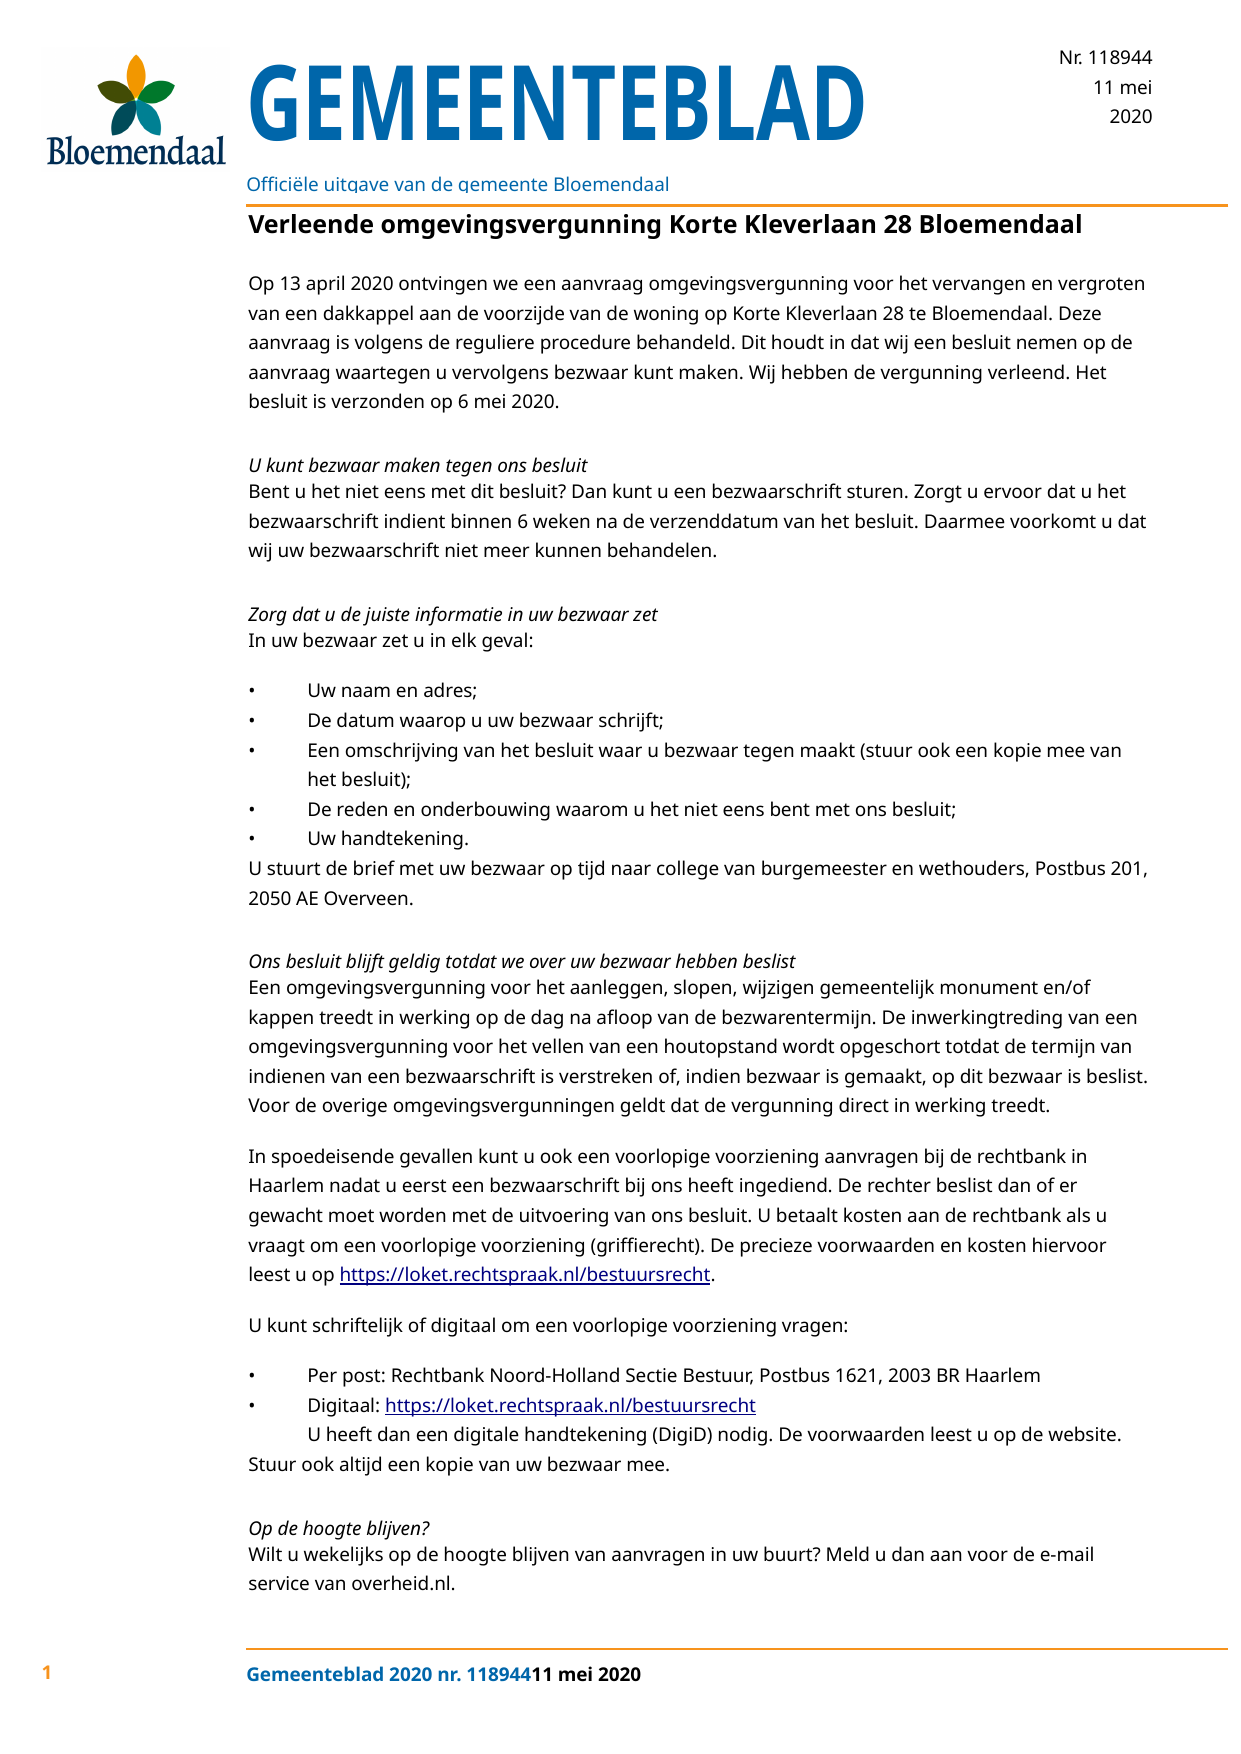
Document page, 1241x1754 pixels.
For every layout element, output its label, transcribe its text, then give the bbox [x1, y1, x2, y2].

picture [41, 47, 231, 172]
text In uw bezwaar zet u in elk geval: [248, 627, 1152, 653]
text Zorg dat u de juiste informatie in uw bezwaar zet [248, 601, 1152, 627]
text Verleende omgevingsvergunning Korte Kleverlaan 28 Bloemendaal [248, 207, 1152, 241]
text Een omgevingsvergunning voor het aanleggen, slopen, wijzigen gemeentelijk monument en/of kappen treedt in werking op de dag na afloop van de bezwarentermijn. De inwerkingtreding van een omgevingsvergunning voor het vellen van een houtopstand wordt opgeschort totdat de termijn van indienen van een bezwaarschrift is verstreken of, indien bezwaar is gemaakt, op dit bezwaar is beslist. Voor de overige omgevingsvergunningen geldt dat de vergunning direct in werking treedt. [248, 974, 1152, 1118]
list Een omschrijving van het besluit waar u bezwaar tegen maakt (stuur ook een kopie mee van het besluit); [248, 737, 1152, 792]
list Per post: Rechtbank Noord-Holland Sectie Bestuur, Postbus 1621, 2003 BR Haarlem [248, 1362, 1152, 1388]
text Wilt u wekelijks op de hoogte blijven van aanvragen in uw buurt? Meld u dan aan voor de e-mail service van overheid.nl. [248, 1541, 1152, 1596]
list Digitaal: https://loket.rechtspraak.nl/bestuursrecht [248, 1392, 1152, 1418]
text Op de hoogte blijven? [248, 1515, 1152, 1541]
list Uw handtekening. [248, 826, 1152, 851]
list De datum waarop u uw bezwaar schrijft; [248, 707, 1152, 733]
list Uw naam en adres; [248, 678, 1152, 703]
list U heeft dan een digitale handtekening (DigiD) nodig. De voorwaarden leest u op de website. [248, 1421, 1152, 1447]
text Ons besluit blijft geldig totdat we over uw bezwaar hebben beslist [248, 949, 1152, 974]
text In spoedeisende gevallen kunt u ook een voorlopige voorziening aanvragen bij de rechtbank in Haarlem nadat u eerst een bezwaarschrift bij ons heeft ingediend. De rechter beslist dan of er gewacht moet worden met de uitvoering van ons besluit. U betaalt kosten aan de rechtbank als u vraagt om een voorlopige voorziening (griffierecht). De precieze voorwaarden en kosten hiervoor leest u op https://loket.rechtspraak.nl/bestuursrecht. [248, 1143, 1152, 1287]
text Op 13 april 2020 ontvingen we een aanvraag omgevingsvergunning voor het vervangen en vergroten van een dakkappel aan de voorzijde van de woning op Korte Kleverlaan 28 te Bloemendaal. Deze aanvraag is volgens de reguliere procedure behandeld. Dit houdt in dat wij een besluit nemen op de aanvraag waartegen u vervolgens bezwaar kunt maken. Wij hebben de vergunning verleend. Het besluit is verzonden op 6 mei 2020. [248, 270, 1152, 414]
text Stuur ook altijd een kopie van uw bezwaar mee. [248, 1451, 1152, 1477]
text U kunt schriftelijk of digitaal om een voorlopige voorziening vragen: [248, 1312, 1152, 1338]
text U kunt bezwaar maken tegen ons besluit [248, 453, 1152, 478]
text Bent u het niet eens met dit besluit? Dan kunt u een bezwaarschrift sturen. Zorgt u ervoor dat u het bezwaarschrift indient binnen 6 weken na de verzenddatum van het besluit. Daarmee voorkomt u dat wij uw bezwaarschrift niet meer kunnen behandelen. [248, 478, 1152, 563]
list De reden en onderbouwing waarom u het niet eens bent met ons besluit; [248, 796, 1152, 822]
text U stuurt de brief met uw bezwaar op tijd naar college van burgemeester en wethouders, Postbus 201, 2050 AE Overveen. [248, 855, 1152, 910]
